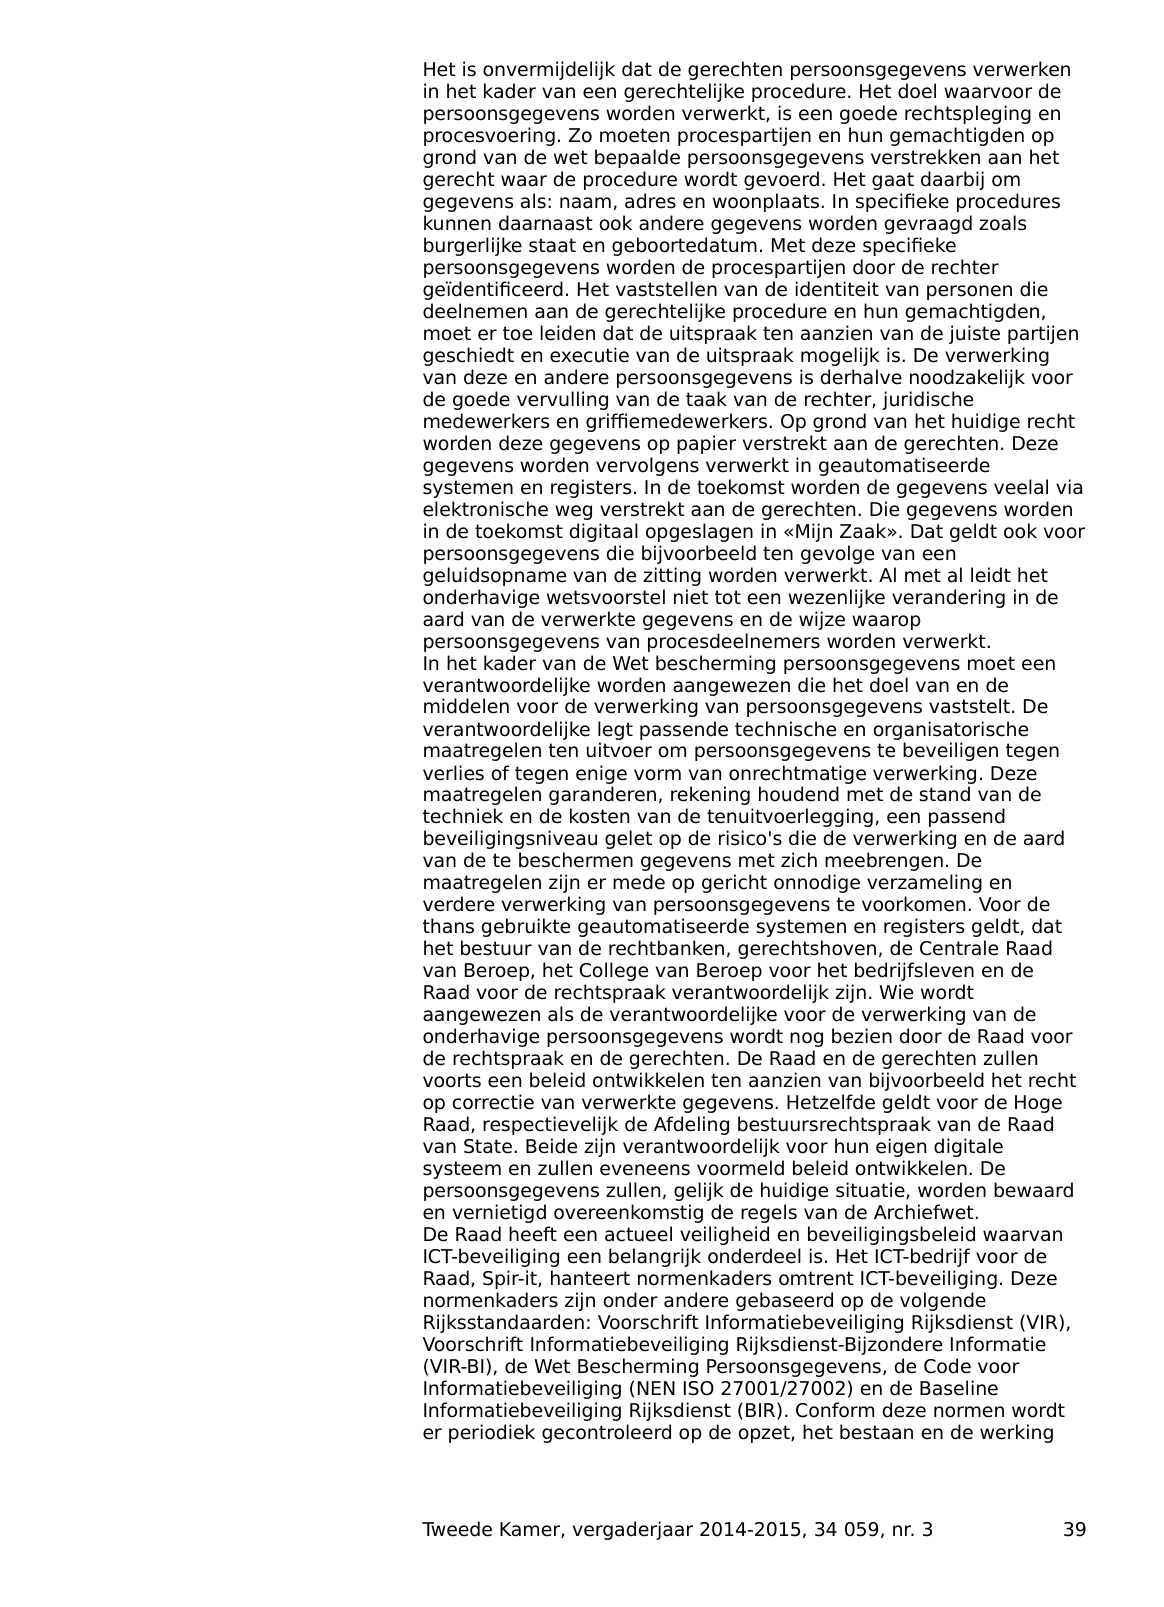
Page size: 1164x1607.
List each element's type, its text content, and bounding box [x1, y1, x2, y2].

text De Raad heeft een actueel veiligheid en beveiligingsbeleid waarvan ICT-beveiliging een belangrijk onderdeel is. Het ICT-bedrijf voor de Raad, Spir-it, hanteert normenkaders omtrent ICT-beveiliging. Deze normenkaders zijn onder andere gebaseerd op de volgende Rijksstandaarden: Voorschrift Informatiebeveiliging Rijksdienst (VIR), Voorschrift Informatiebeveiliging Rijksdienst-Bijzondere Informatie (VIR-BI), de Wet Bescherming Persoonsgegevens, de Code voor Informatiebeveiliging (NEN ISO 27001/27002) en de Baseline Informatiebeveiliging Rijksdienst (BIR). Conform deze normen wordt er periodiek gecontroleerd op de opzet, het bestaan en de werking [422, 1224, 1087, 1444]
text In het kader van de Wet bescherming persoonsgegevens moet een verantwoordelijke worden aangewezen die het doel van en de middelen voor de verwerking van persoonsgegevens vaststelt. De verantwoordelijke legt passende technische en organisatorische maatregelen ten uitvoer om persoonsgegevens te beveiligen tegen verlies of tegen enige vorm van onrechtmatige verwerking. Deze maatregelen garanderen, rekening houdend met de stand van de techniek en de kosten van de tenuitvoerlegging, een passend beveiligingsniveau gelet op de risico's die de verwerking en de aard van de te beschermen gegevens met zich meebrengen. De maatregelen zijn er mede op gericht onnodige verzameling en verdere verwerking van persoonsgegevens te voorkomen. Voor de thans gebruikte geautomatiseerde systemen en registers geldt, dat het bestuur van de rechtbanken, gerechtshoven, de Centrale Raad van Beroep, het College van Beroep voor het bedrijfsleven en de Raad voor de rechtspraak verantwoordelijk zijn. Wie wordt aangewezen als de verantwoordelijke voor de verwerking van de onderhavige persoonsgegevens wordt nog bezien door de Raad voor de rechtspraak en de gerechten. De Raad en de gerechten zullen voorts een beleid ontwikkelen ten aanzien van bijvoorbeeld het recht op correctie van verwerkte gegevens. Hetzelfde geldt voor de Hoge Raad, respectievelijk de Afdeling bestuursrechtspraak van de Raad van State. Beide zijn verantwoordelijk voor hun eigen digitale systeem en zullen eveneens voormeld beleid ontwikkelen. De persoonsgegevens zullen, gelijk de huidige situatie, worden bewaard en vernietigd overeenkomstig de regels van de Archiefwet. [422, 652, 1087, 1224]
text Het is onvermijdelijk dat de gerechten persoonsgegevens verwerken in het kader van een gerechtelijke procedure. Het doel waarvoor de persoonsgegevens worden verwerkt, is een goede rechtspleging en procesvoering. Zo moeten procespartijen en hun gemachtigden op grond van de wet bepaalde persoonsgegevens verstrekken aan het gerecht waar de procedure wordt gevoerd. Het gaat daarbij om gegevens als: naam, adres en woonplaats. In specifieke procedures kunnen daarnaast ook andere gegevens worden gevraagd zoals burgerlijke staat en geboortedatum. Met deze specifieke persoonsgegevens worden de procespartijen door de rechter geïdentificeerd. Het vaststellen van de identiteit van personen die deelnemen aan de gerechtelijke procedure en hun gemachtigden, moet er toe leiden dat de uitspraak ten aanzien van de juiste partijen geschiedt en executie van de uitspraak mogelijk is. De verwerking van deze en andere persoonsgegevens is derhalve noodzakelijk voor de goede vervulling van de taak van de rechter, juridische medewerkers en griffiemedewerkers. Op grond van het huidige recht worden deze gegevens op papier verstrekt aan de gerechten. Deze gegevens worden vervolgens verwerkt in geautomatiseerde systemen en registers. In de toekomst worden de gegevens veelal via elektronische weg verstrekt aan de gerechten. Die gegevens worden in de toekomst digitaal opgeslagen in «Mijn Zaak». Dat geldt ook voor persoonsgegevens die bijvoorbeeld ten gevolge van een geluidsopname van de zitting worden verwerkt. Al met al leidt het onderhavige wetsvoorstel niet tot een wezenlijke verandering in de aard van de verwerkte gegevens en de wijze waarop persoonsgegevens van procesdeelnemers worden verwerkt. [422, 59, 1087, 652]
